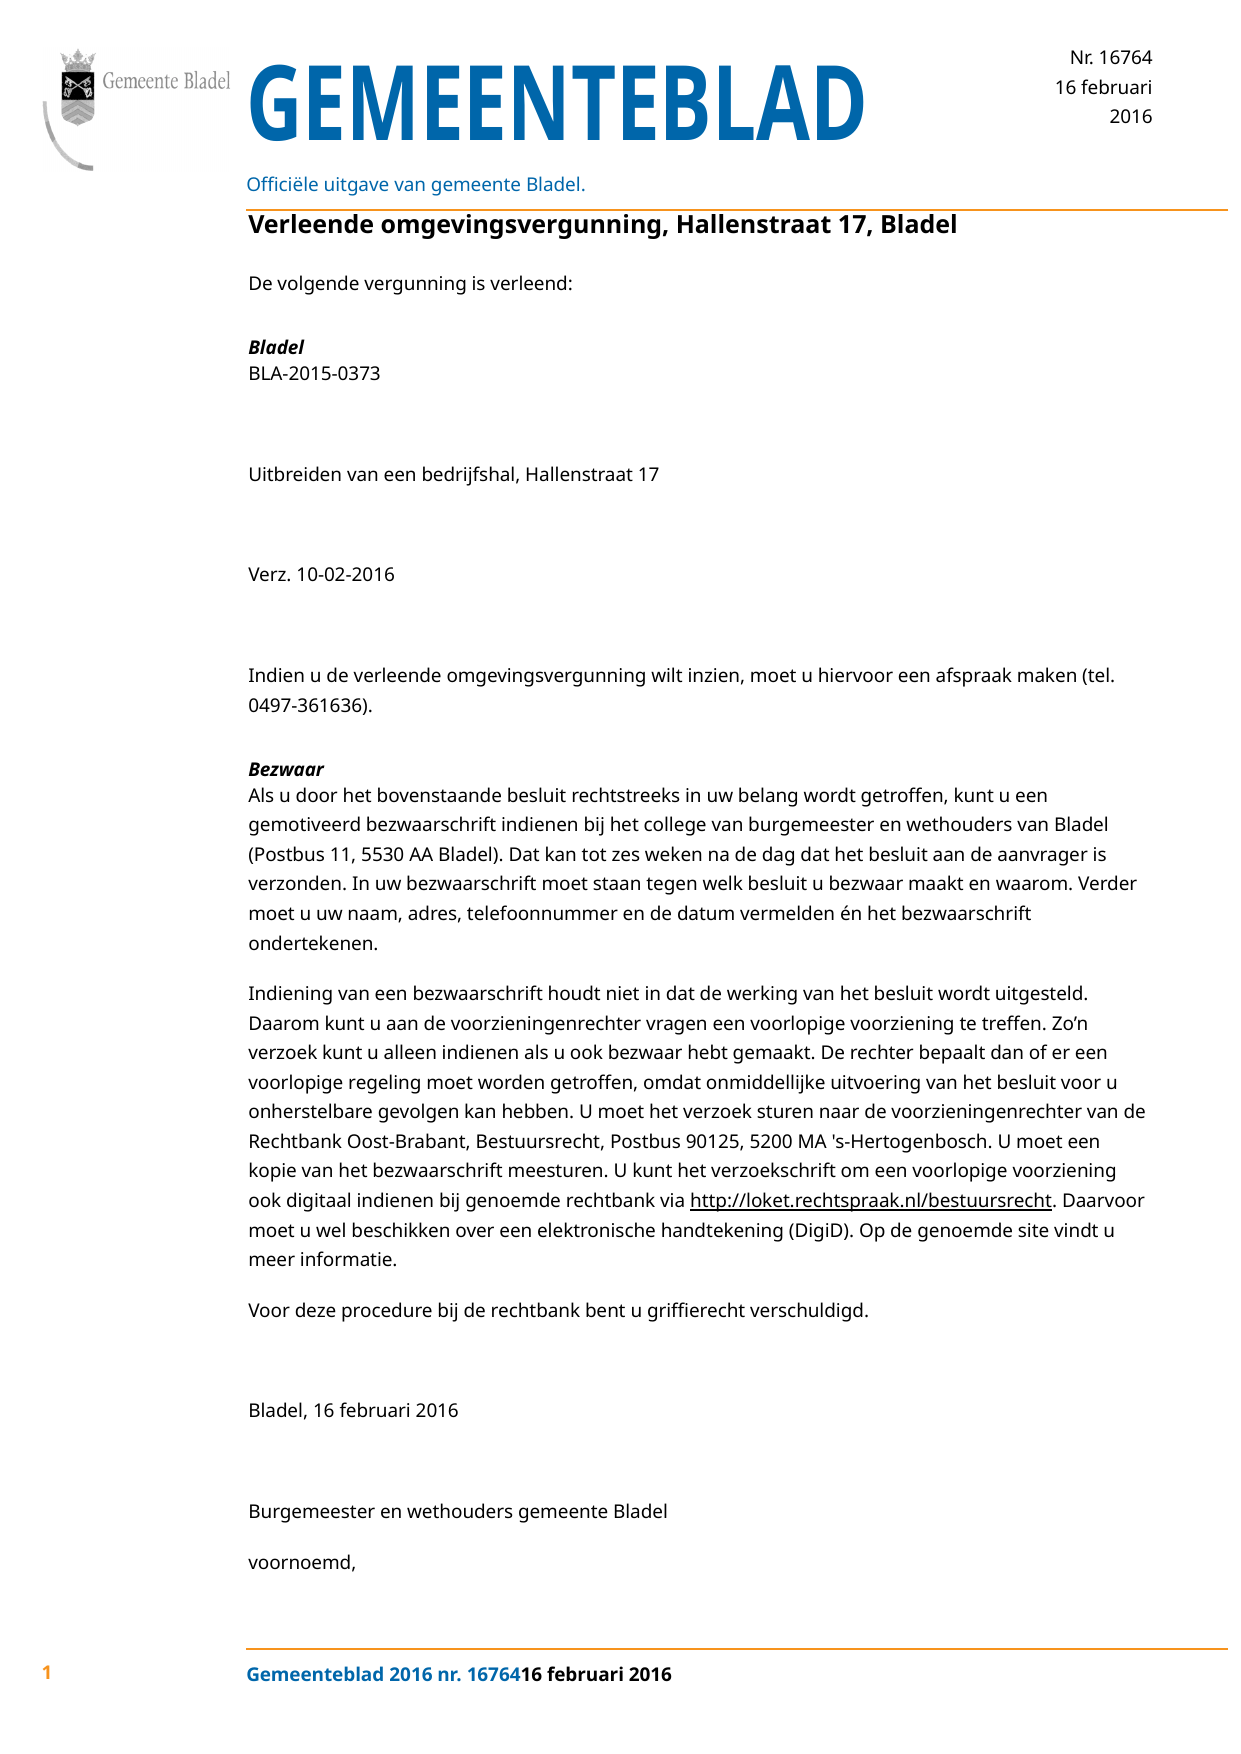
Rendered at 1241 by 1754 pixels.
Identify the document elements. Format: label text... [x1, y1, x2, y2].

picture [41, 47, 231, 172]
text De volgende vergunning is verleend: [248, 270, 1152, 296]
text Burgemeester en wethouders gemeente Bladel [248, 1498, 1152, 1524]
text voornoemd, [248, 1549, 1152, 1574]
text Bezwaar [248, 756, 1152, 782]
text Verz. 10-02-2016 [248, 562, 1152, 587]
text Als u door het bovenstaande besluit rechtstreeks in uw belang wordt getroffen, kunt u een gemotiveerd bezwaarschrift indienen bij het college van burgemeester en wethouders van Bladel (Postbus 11, 5530 AA Bladel). Dat kan tot zes weken na de dag dat het besluit aan de aanvrager is verzonden. In uw bezwaarschrift moet staan tegen welk besluit u bezwaar maakt en waarom. Verder moet u uw naam, adres, telefoonnummer en de datum vermelden én het bezwaarschrift ondertekenen. [248, 782, 1152, 955]
text Indiening van een bezwaarschrift houdt niet in dat de werking van het besluit wordt uitgesteld. Daarom kunt u aan de voorzieningenrechter vragen een voorlopige voorziening te treffen. Zo’n verzoek kunt u alleen indienen als u ook bezwaar hebt gemaakt. De rechter bepaalt dan of er een voorlopige regeling moet worden getroffen, omdat onmiddellijke uitvoering van het besluit voor u onherstelbare gevolgen kan hebben. U moet het verzoek sturen naar de voorzieningenrechter van de Rechtbank Oost-Brabant, Bestuursrecht, Postbus 90125, 5200 MA 's-Hertogenbosch. U moet een kopie van het bezwaarschrift meesturen. U kunt het verzoekschrift om een voorlopige voorziening ook digitaal indienen bij genoemde rechtbank via http://loket.rechtspraak.nl/bestuursrecht. Daarvoor moet u wel beschikken over een elektronische handtekening (DigiD). Op de genoemde site vindt u meer informatie. [248, 980, 1152, 1272]
text Voor deze procedure bij de rechtbank bent u griffierecht verschuldigd. [248, 1297, 1152, 1322]
text BLA-2015-0373 [248, 360, 1152, 386]
text Indien u de verleende omgevingsvergunning wilt inzien, moet u hiervoor een afspraak maken (tel. 0497-361636). [248, 662, 1152, 718]
text Uitbreiden van een bedrijfshal, Hallenstraat 17 [248, 461, 1152, 487]
text Bladel, 16 februari 2016 [248, 1398, 1152, 1423]
text Bladel [248, 334, 1152, 360]
text Verleende omgevingsvergunning, Hallenstraat 17, Bladel [248, 211, 1152, 241]
